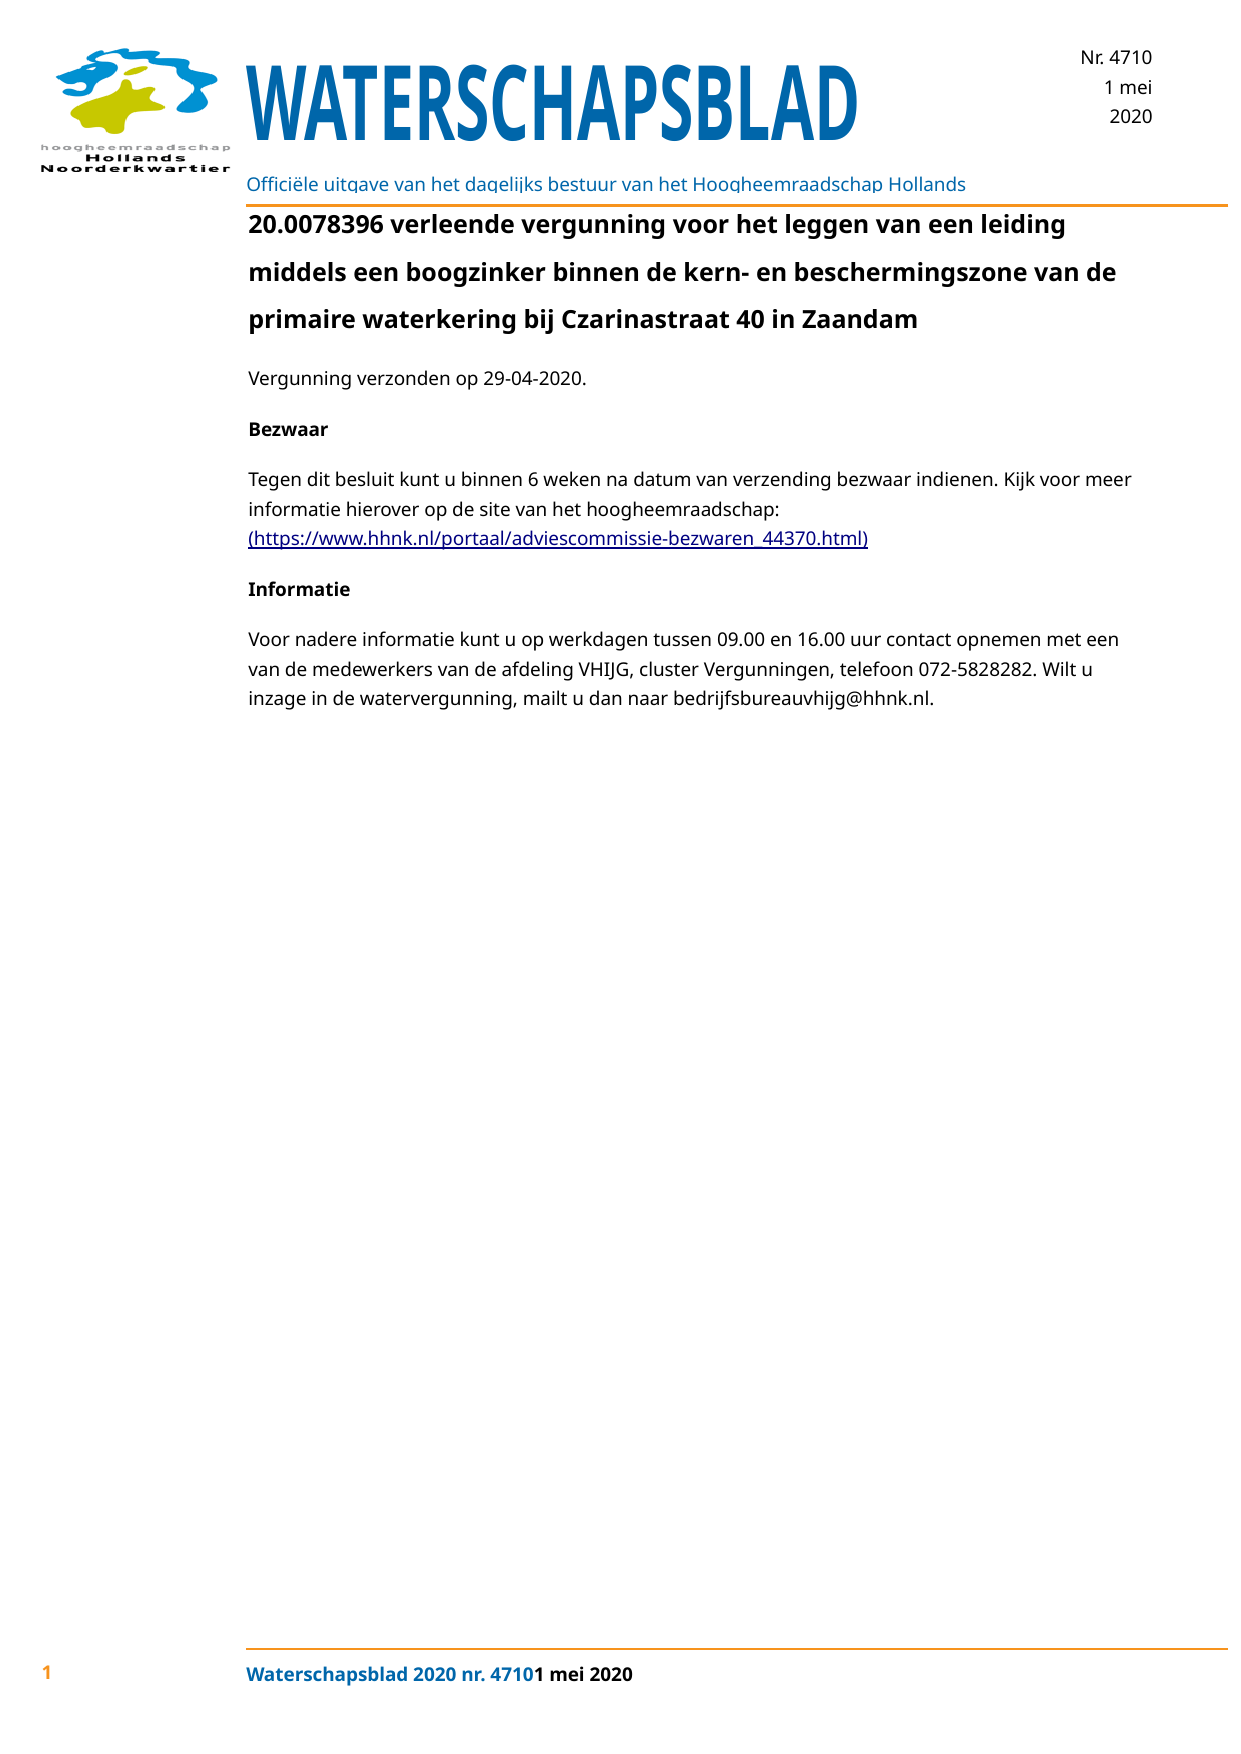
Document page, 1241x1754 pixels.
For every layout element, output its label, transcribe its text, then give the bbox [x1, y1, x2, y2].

text Voor nadere informatie kunt u op werkdagen tussen 09.00 en 16.00 uur contact opnemen met een van de medewerkers van de afdeling VHIJG, cluster Vergunningen, telefoon 072-5828282. Wilt u inzage in de watervergunning, mailt u dan naar bedrijfsbureauvhijg@hhnk.nl. [248, 626, 1152, 711]
text Informatie [248, 576, 1152, 602]
picture [41, 47, 231, 172]
text 20.0078396 verleende vergunning voor het leggen van een leiding middels een boogzinker binnen de kern- en beschermingszone van de primaire waterkering bij Czarinastraat 40 in Zaandam [248, 207, 1152, 336]
text Tegen dit besluit kunt u binnen 6 weken na datum van verzending bezwaar indienen. Kijk voor meer informatie hierover op de site van het hoogheemraadschap: (https://www.hhnk.nl/portaal/adviescommissie-bezwaren_44370.html) [248, 466, 1152, 551]
text Bezwaar [248, 416, 1152, 442]
text Vergunning verzonden op 29-04-2020. [248, 366, 1152, 391]
